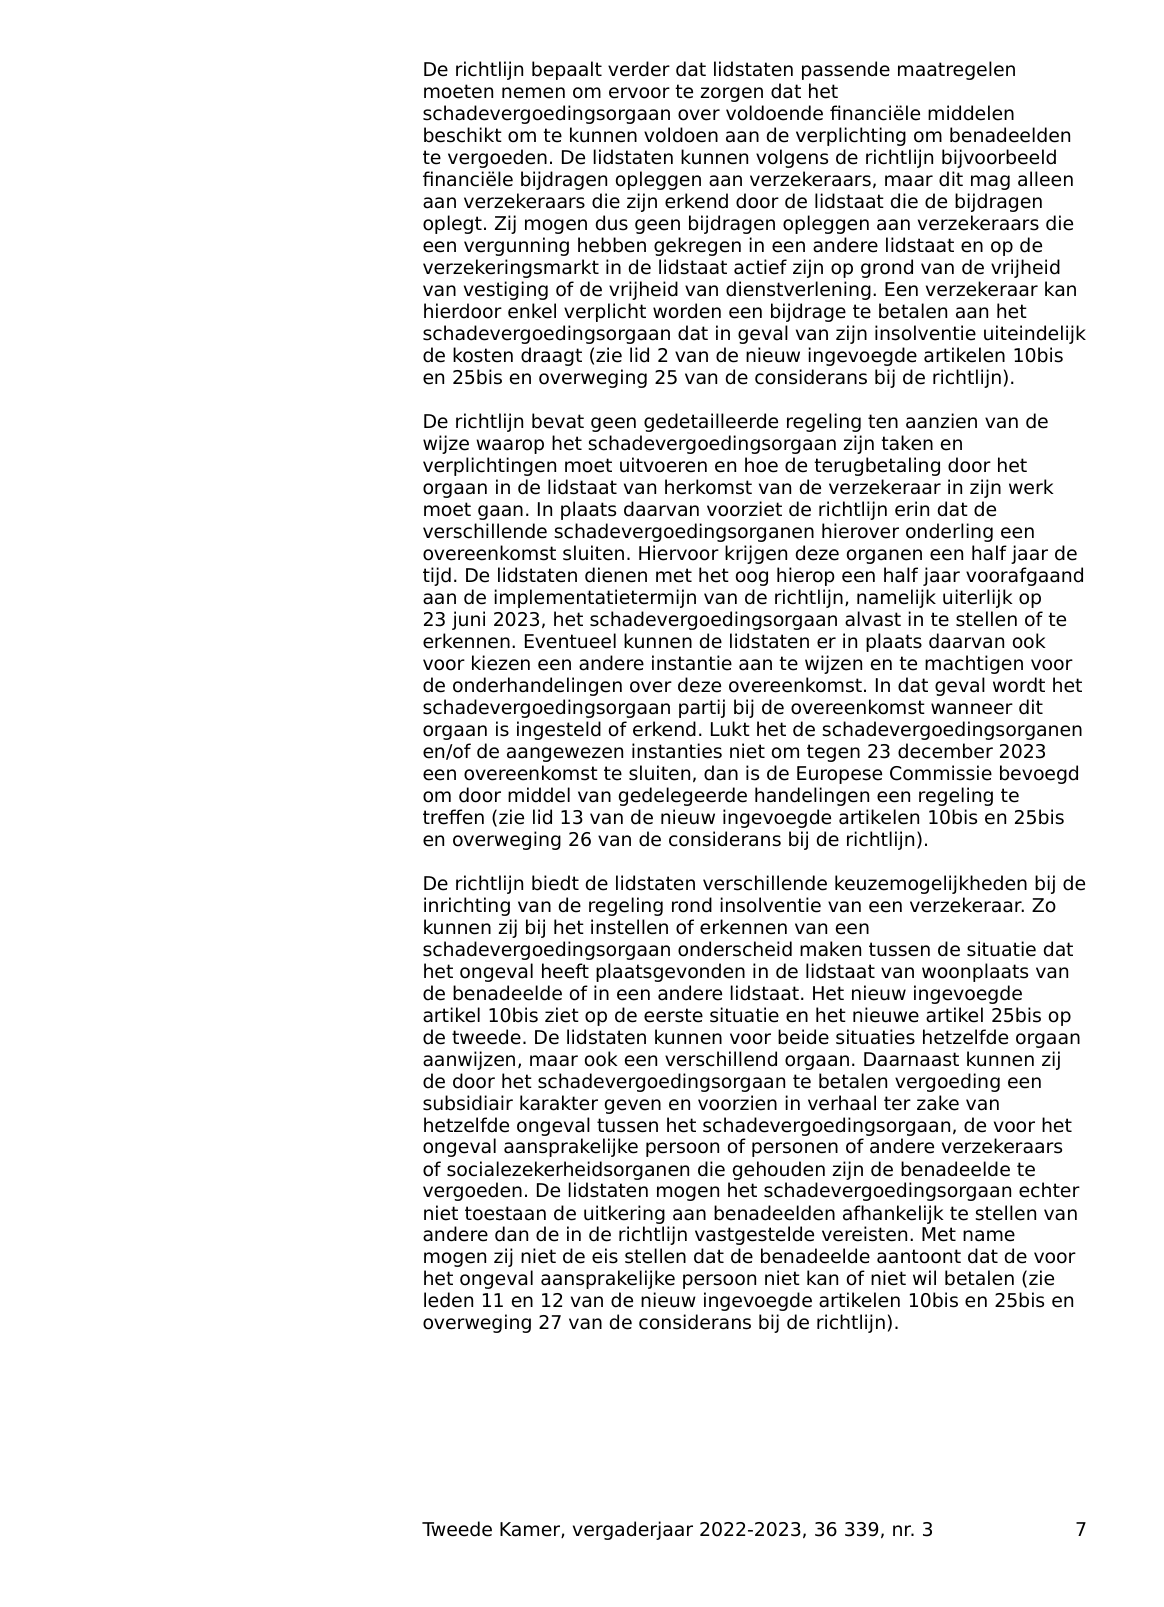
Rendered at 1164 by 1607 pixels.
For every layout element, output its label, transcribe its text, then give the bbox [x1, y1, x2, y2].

text De richtlijn bevat geen gedetailleerde regeling ten aanzien van de wijze waarop het schadevergoedingsorgaan zijn taken en verplichtingen moet uitvoeren en hoe de terugbetaling door het orgaan in de lidstaat van herkomst van de verzekeraar in zijn werk moet gaan. In plaats daarvan voorziet de richtlijn erin dat de verschillende schadevergoedingsorganen hierover onderling een overeenkomst sluiten. Hiervoor krijgen deze organen een half jaar de tijd. De lidstaten dienen met het oog hierop een half jaar voorafgaand aan de implementatietermijn van de richtlijn, namelijk uiterlijk op 23 juni 2023, het schadevergoedingsorgaan alvast in te stellen of te erkennen. Eventueel kunnen de lidstaten er in plaats daarvan ook voor kiezen een andere instantie aan te wijzen en te machtigen voor de onderhandelingen over deze overeenkomst. In dat geval wordt het schadevergoedingsorgaan partij bij de overeenkomst wanneer dit orgaan is ingesteld of erkend. Lukt het de schadevergoedingsorganen en/of de aangewezen instanties niet om tegen 23 december 2023 een overeenkomst te sluiten, dan is de Europese Commissie bevoegd om door middel van gedelegeerde handelingen een regeling te treffen (zie lid 13 van de nieuw ingevoegde artikelen 10bis en 25bis en overweging 26 van de considerans bij de richtlijn). [422, 411, 1087, 851]
text De richtlijn biedt de lidstaten verschillende keuzemogelijkheden bij de inrichting van de regeling rond insolventie van een verzekeraar. Zo kunnen zij bij het instellen of erkennen van een schadevergoedingsorgaan onderscheid maken tussen de situatie dat het ongeval heeft plaatsgevonden in de lidstaat van woonplaats van de benadeelde of in een andere lidstaat. Het nieuw ingevoegde artikel 10bis ziet op de eerste situatie en het nieuwe artikel 25bis op de tweede. De lidstaten kunnen voor beide situaties hetzelfde orgaan aanwijzen, maar ook een verschillend orgaan. Daarnaast kunnen zij de door het schadevergoedingsorgaan te betalen vergoeding een subsidiair karakter geven en voorzien in verhaal ter zake van hetzelfde ongeval tussen het schadevergoedingsorgaan, de voor het ongeval aansprakelijke persoon of personen of andere verzekeraars of socialezekerheidsorganen die gehouden zijn de benadeelde te vergoeden. De lidstaten mogen het schadevergoedingsorgaan echter niet toestaan de uitkering aan benadeelden afhankelijk te stellen van andere dan de in de richtlijn vastgestelde vereisten. Met name mogen zij niet de eis stellen dat de benadeelde aantoont dat de voor het ongeval aansprakelijke persoon niet kan of niet wil betalen (zie leden 11 en 12 van de nieuw ingevoegde artikelen 10bis en 25bis en overweging 27 van de considerans bij de richtlijn). [422, 873, 1087, 1334]
text De richtlijn bepaalt verder dat lidstaten passende maatregelen moeten nemen om ervoor te zorgen dat het schadevergoedingsorgaan over voldoende financiële middelen beschikt om te kunnen voldoen aan de verplichting om benadeelden te vergoeden. De lidstaten kunnen volgens de richtlijn bijvoorbeeld financiële bijdragen opleggen aan verzekeraars, maar dit mag alleen aan verzekeraars die zijn erkend door de lidstaat die de bijdragen oplegt. Zij mogen dus geen bijdragen opleggen aan verzekeraars die een vergunning hebben gekregen in een andere lidstaat en op de verzekeringsmarkt in de lidstaat actief zijn op grond van de vrijheid van vestiging of de vrijheid van dienstverlening. Een verzekeraar kan hierdoor enkel verplicht worden een bijdrage te betalen aan het schadevergoedingsorgaan dat in geval van zijn insolventie uiteindelijk de kosten draagt (zie lid 2 van de nieuw ingevoegde artikelen 10bis en 25bis en overweging 25 van de considerans bij de richtlijn). [422, 59, 1087, 389]
